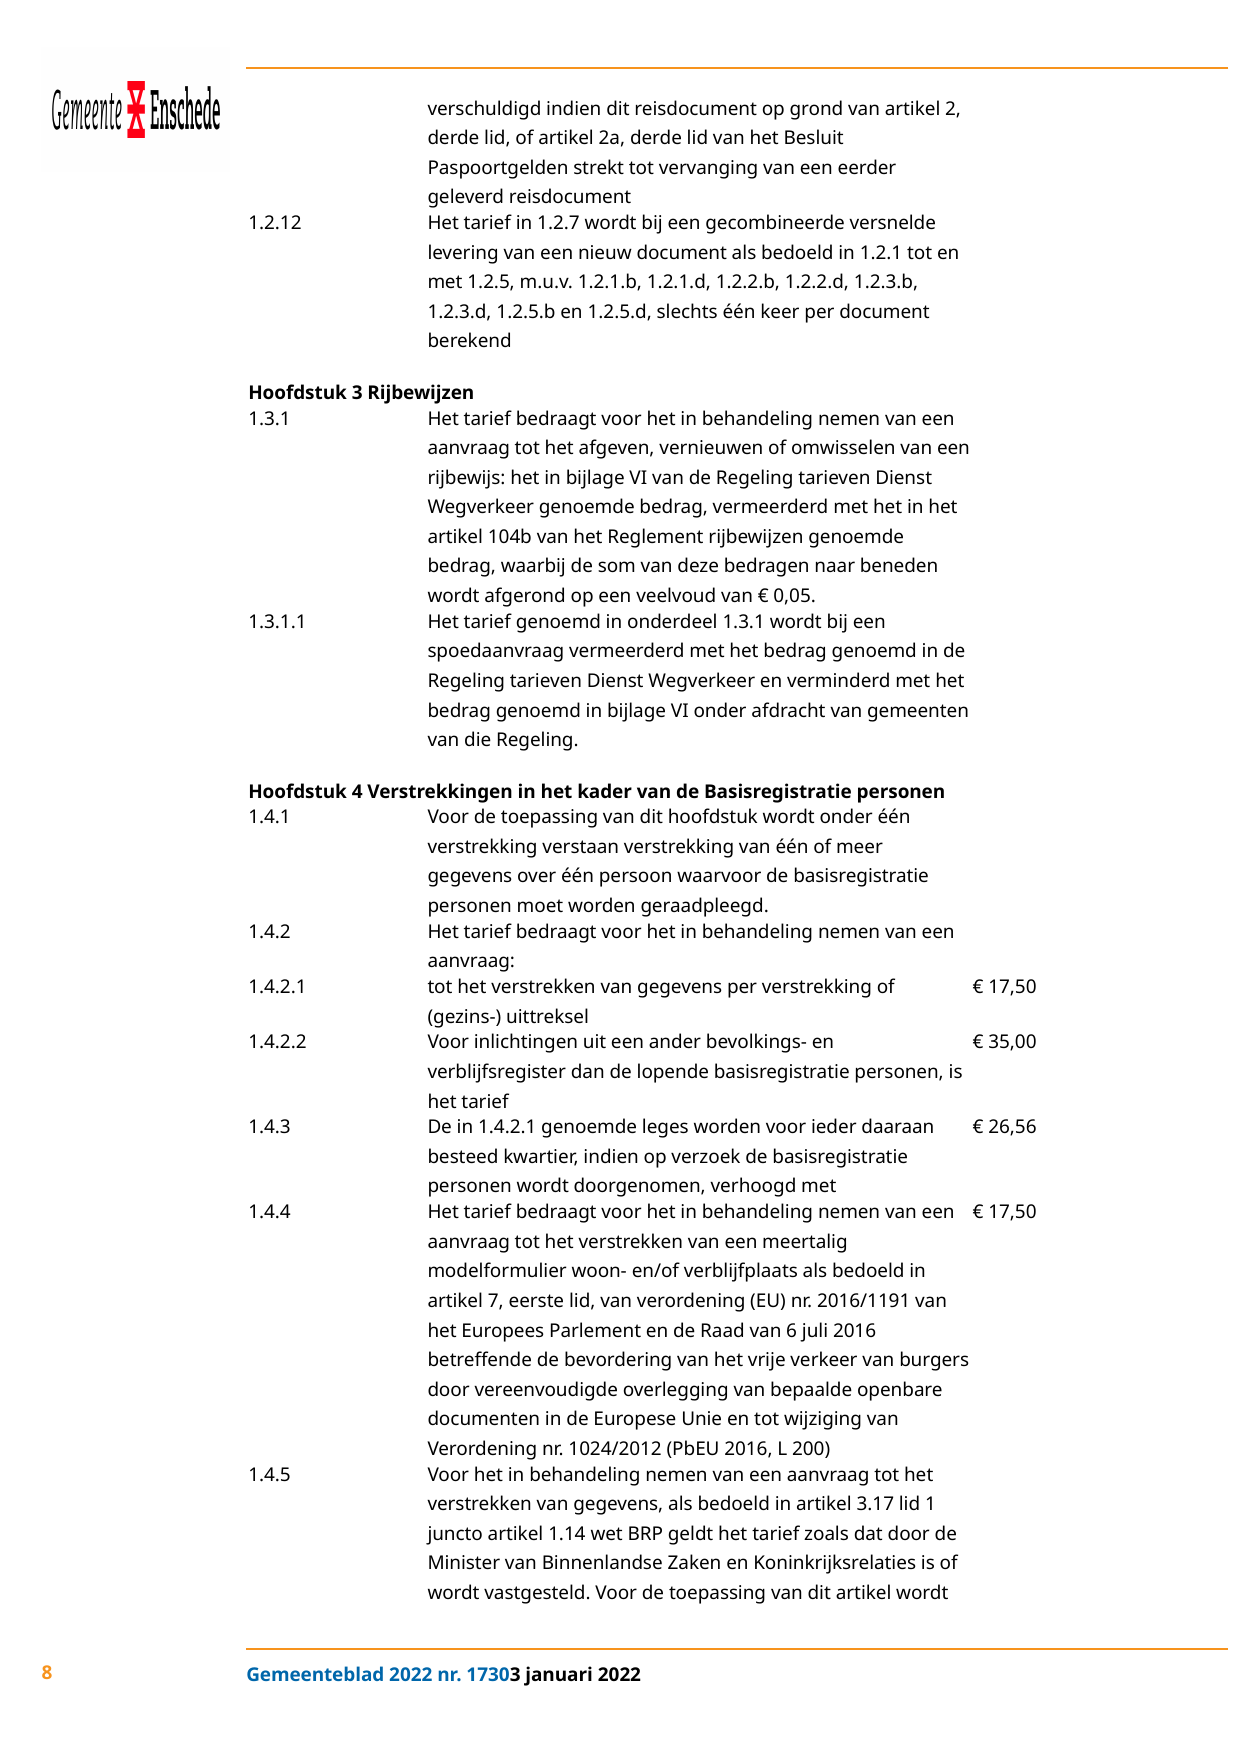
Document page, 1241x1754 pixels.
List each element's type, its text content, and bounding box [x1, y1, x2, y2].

table_cell [973, 209, 1152, 353]
table_cell [973, 353, 1152, 379]
table_cell € 26,56 [973, 1114, 1152, 1198]
table_cell 1.4.2.2 [248, 1029, 427, 1113]
table_cell [973, 379, 1152, 405]
table_cell Het tarief bedraagt voor het in behandeling nemen van een aanvraag tot het verstrekken van een meertalig modelformulier woon- en/of verblijfplaats als bedoeld in artikel 7, eerste lid, van verordening (EU) nr. 2016/1191 van het Europees Parlement en de Raad van 6 juli 2016 betreffende de bevordering van het vrije verkeer van burgers door vereenvoudigde overlegging van bepaalde openbare documenten in de Europese Unie en tot wijziging van Verordening nr. 1024/2012 (PbEU 2016, L 200) [427, 1199, 972, 1461]
table_cell De in 1.4.2.1 genoemde leges worden voor ieder daaraan besteed kwartier, indien op verzoek de basisregistratie personen wordt doorgenomen, verhoogd met [427, 1114, 972, 1198]
table_cell 1.4.2.1 [248, 973, 427, 1029]
table_cell [248, 95, 427, 209]
table_cell 1.4.5 [248, 1461, 427, 1605]
table_cell tot het verstrekken van gegevens per verstrekking of (gezins-) uittreksel [427, 973, 972, 1029]
table_cell Het tarief in 1.2.7 wordt bij een gecombineerde versnelde levering van een nieuw document als bedoeld in 1.2.1 tot en met 1.2.5, m.u.v. 1.2.1.b, 1.2.1.d, 1.2.2.b, 1.2.2.d, 1.2.3.b, 1.2.3.d, 1.2.5.b en 1.2.5.d, slechts één keer per document berekend [427, 209, 972, 353]
table_cell [248, 353, 427, 379]
table_cell Voor inlichtingen uit een ander bevolkings- en verblijfsregister dan de lopende basisregistratie personen, is het tarief [427, 1029, 972, 1113]
table_cell Hoofdstuk 4 Verstrekkingen in het kader van de Basisregistratie personen [248, 778, 972, 803]
table_cell Hoofdstuk 3 Rijbewijzen [248, 379, 972, 405]
table_cell 1.2.12 [248, 209, 427, 353]
table_cell [427, 353, 972, 379]
table_cell € 17,50 [973, 1199, 1152, 1461]
table_cell [973, 778, 1152, 803]
table_cell 1.4.4 [248, 1199, 427, 1461]
table_cell [973, 752, 1152, 778]
table_cell Het tarief genoemd in onderdeel 1.3.1 wordt bij een spoedaanvraag vermeerderd met het bedrag genoemd in de Regeling tarieven Dienst Wegverkeer en verminderd met het bedrag genoemd in bijlage VI onder afdracht van gemeenten van die Regeling. [427, 608, 972, 752]
table_cell Voor de toepassing van dit hoofdstuk wordt onder één verstrekking verstaan verstrekking van één of meer gegevens over één persoon waarvoor de basisregistratie personen moet worden geraadpleegd. [427, 804, 972, 918]
table_cell [973, 95, 1152, 209]
table_cell [248, 752, 427, 778]
table_cell [973, 1461, 1152, 1605]
picture [41, 47, 231, 172]
table_cell 1.4.1 [248, 804, 427, 918]
table_cell 1.3.1.1 [248, 608, 427, 752]
table_cell 1.3.1 [248, 405, 427, 608]
table_cell [427, 752, 972, 778]
table_cell [973, 804, 1152, 918]
table_cell verschuldigd indien dit reisdocument op grond van artikel 2, derde lid, of artikel 2a, derde lid van het Besluit Paspoortgelden strekt tot vervanging van een eerder geleverd reisdocument [427, 95, 972, 209]
table_cell Het tarief bedraagt voor het in behandeling nemen van een aanvraag: [427, 918, 972, 973]
table_cell 1.4.2 [248, 918, 427, 973]
table_cell € 17,50 [973, 973, 1152, 1029]
table_cell [973, 608, 1152, 752]
table_cell € 35,00 [973, 1029, 1152, 1113]
table_cell Het tarief bedraagt voor het in behandeling nemen van een aanvraag tot het afgeven, vernieuwen of omwisselen van een rijbewijs: het in bijlage VI van de Regeling tarieven Dienst Wegverkeer genoemde bedrag, vermeerderd met het in het artikel 104b van het Reglement rijbewijzen genoemde bedrag, waarbij de som van deze bedragen naar beneden wordt afgerond op een veelvoud van € 0,05. [427, 405, 972, 608]
table_cell Voor het in behandeling nemen van een aanvraag tot het verstrekken van gegevens, als bedoeld in artikel 3.17 lid 1 juncto artikel 1.14 wet BRP geldt het tarief zoals dat door de Minister van Binnenlandse Zaken en Koninkrijksrelaties is of wordt vastgesteld. Voor de toepassing van dit artikel wordt [427, 1461, 972, 1605]
table_cell [973, 405, 1152, 608]
table_cell 1.4.3 [248, 1114, 427, 1198]
table_cell [973, 918, 1152, 973]
